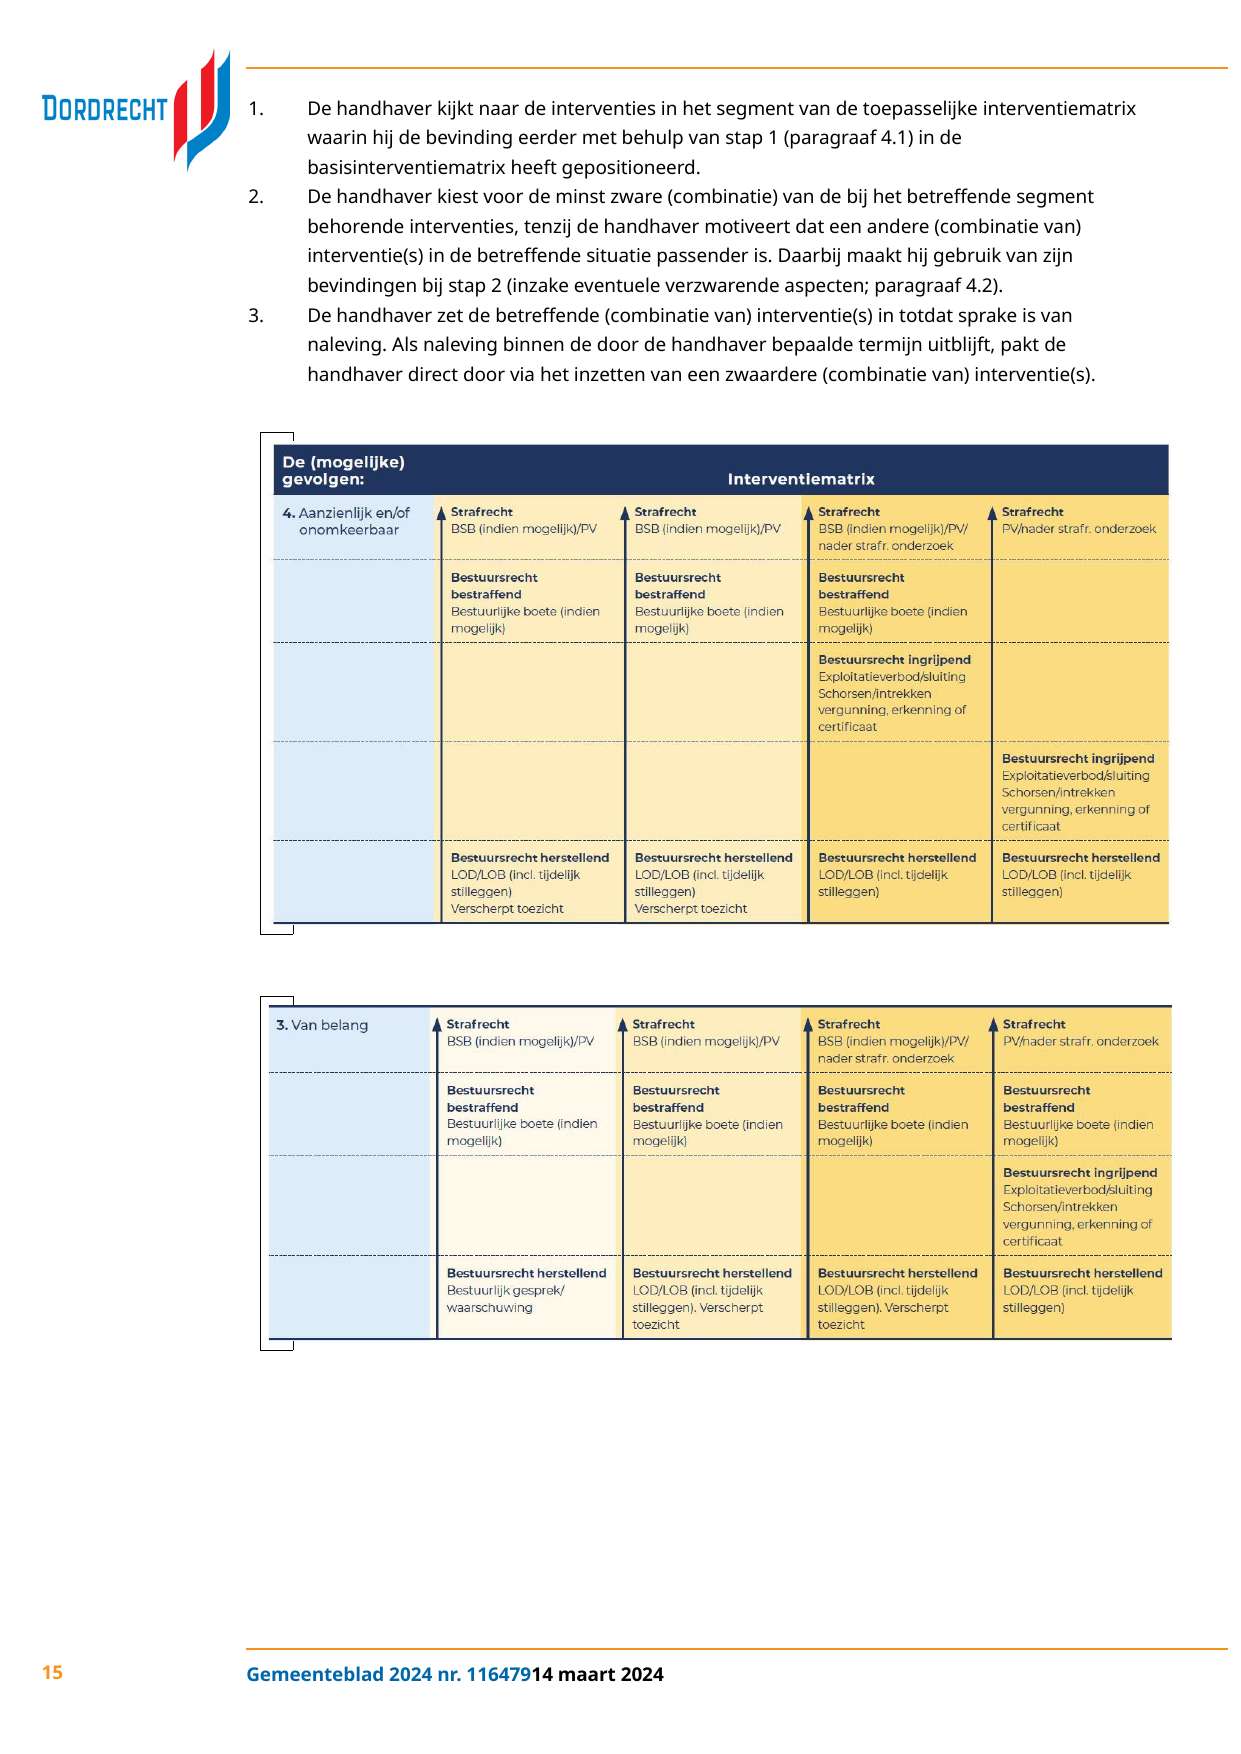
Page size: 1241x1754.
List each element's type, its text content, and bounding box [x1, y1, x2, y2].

picture [41, 47, 231, 172]
list De handhaver kiest voor de minst zware (combinatie) van de bij het betreffende segment behorende interventies, tenzij de handhaver motiveert dat een andere (combinatie van) interventie(s) in de betreffende situatie passender is. Daarbij maakt hij gebruik van zijn bevindingen bij stap 2 (inzake eventuele verzwarende aspecten; paragraaf 4.2). [248, 183, 1152, 298]
list De handhaver kijkt naar de interventies in het segment van de toepasselijke interventiematrix waarin hij de bevinding eerder met behulp van stap 1 (paragraaf 4.1) in de basisinterventiematrix heeft gepositioneerd. [248, 95, 1152, 180]
list De handhaver zet de betreffende (combinatie van) interventie(s) in totdat sprake is van naleving. Als naleving binnen de door de handhaver bepaalde termijn uitblijft, pakt de handhaver direct door via het inzetten van een zwaardere (combinatie van) interventie(s). [248, 302, 1152, 387]
picture [268, 1005, 1173, 1341]
picture [268, 441, 1173, 925]
